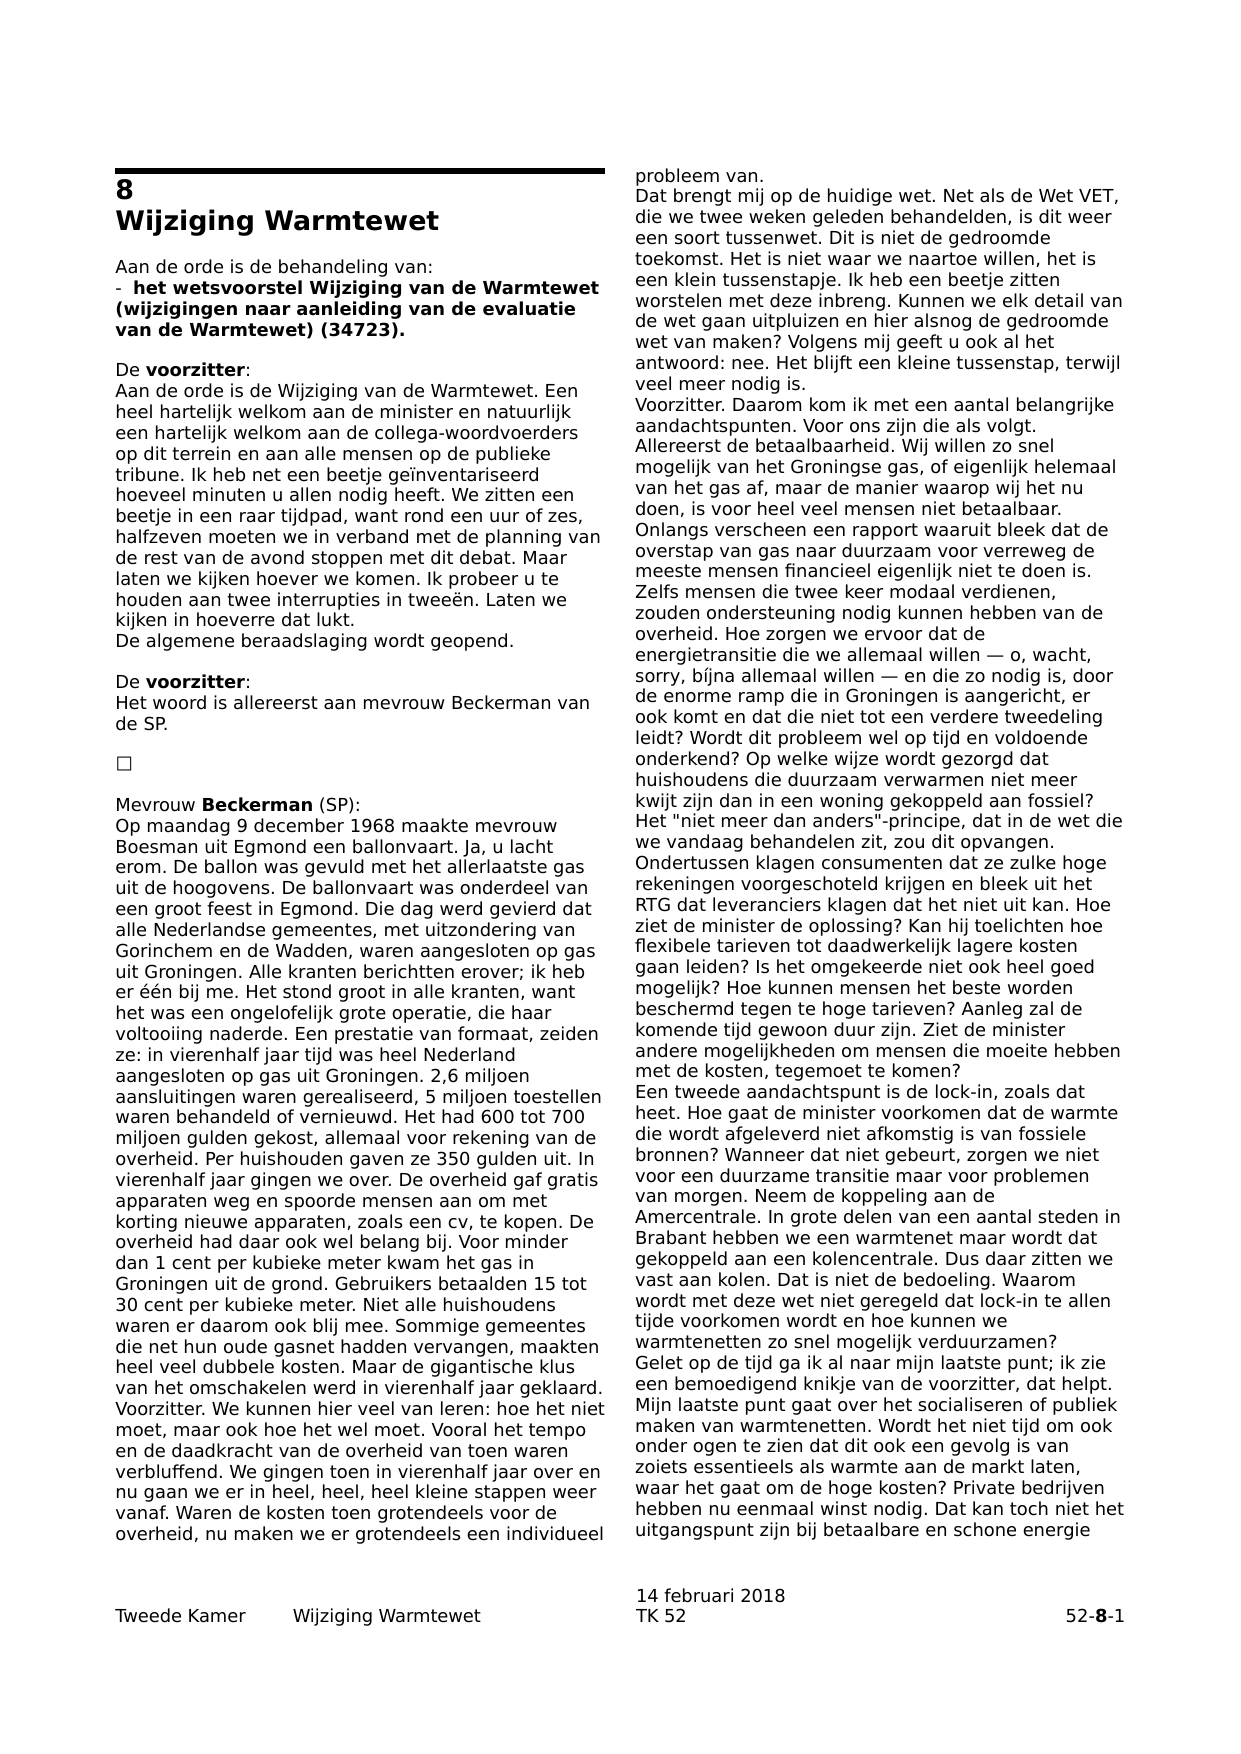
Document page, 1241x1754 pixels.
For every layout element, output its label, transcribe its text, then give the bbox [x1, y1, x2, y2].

text De voorzitter: [115, 360, 605, 381]
text Mevrouw Beckerman (SP): [115, 795, 605, 816]
text Voorzitter. We kunnen hier veel van leren: hoe het niet moet, maar ook hoe het wel moet. Vooral het tempo en de daadkracht van de overheid van toen waren verbluffend. We gingen toen in vierenhalf jaar over en nu gaan we er in heel, heel, heel kleine stappen weer vanaf. Waren de kosten toen grotendeels voor de overheid, nu maken we er grotendeels een individueel [115, 1399, 605, 1545]
text Voorzitter. Daarom kom ik met een aantal belangrijke aandachtspunten. Voor ons zijn die als volgt. Allereerst de betaalbaarheid. Wij willen zo snel mogelijk van het Groningse gas, of eigenlijk helemaal van het gas af, maar de manier waarop wij het nu doen, is voor heel veel mensen niet betaalbaar. Onlangs verscheen een rapport waaruit bleek dat de overstap van gas naar duurzaam voor verreweg de meeste mensen financieel eigenlijk niet te doen is. Zelfs mensen die twee keer modaal verdienen, zouden ondersteuning nodig kunnen hebben van de overheid. Hoe zorgen we ervoor dat de energietransitie die we allemaal willen — o, wacht, sorry, bíjna allemaal willen — en die zo nodig is, door de enorme ramp die in Groningen is aangericht, er ook komt en dat die niet tot een verdere tweedeling leidt? Wordt dit probleem wel op tijd en voldoende onderkend? Op welke wijze wordt gezorgd dat huishoudens die duurzaam verwarmen niet meer kwijt zijn dan in een woning gekoppeld aan fossiel? Het "niet meer dan anders"-principe, dat in de wet die we vandaag behandelen zit, zou dit opvangen. Ondertussen klagen consumenten dat ze zulke hoge rekeningen voorgeschoteld krijgen en bleek uit het RTG dat leveranciers klagen dat het niet uit kan. Hoe ziet de minister de oplossing? Kan hij toelichten hoe flexibele tarieven tot daadwerkelijk lagere kosten gaan leiden? Is het omgekeerde niet ook heel goed mogelijk? Hoe kunnen mensen het beste worden beschermd tegen te hoge tarieven? Aanleg zal de komende tijd gewoon duur zijn. Ziet de minister andere mogelijkheden om mensen die moeite hebben met de kosten, tegemoet te komen? [635, 394, 1125, 1082]
text Het woord is allereerst aan mevrouw Beckerman van de SP. [115, 692, 605, 734]
text Aan de orde is de Wijziging van de Warmtewet. Een heel hartelijk welkom aan de minister en natuurlijk een hartelijk welkom aan de collega-woordvoerders op dit terrein en aan alle mensen op de publieke tribune. Ik heb net een beetje geïnventariseerd hoeveel minuten u allen nodig heeft. We zitten een beetje in een raar tijdpad, want rond een uur of zes, halfzeven moeten we in verband met de planning van de rest van de avond stoppen met dit debat. Maar laten we kijken hoever we komen. Ik probeer u te houden aan twee interrupties in tweeën. Laten we kijken in hoeverre dat lukt. [115, 381, 605, 631]
text De algemene beraadslaging wordt geopend. [115, 631, 605, 652]
text probleem van. [635, 165, 1125, 186]
title 8 Wijziging Warmtewet [115, 174, 605, 237]
text Dat brengt mij op de huidige wet. Net als de Wet VET, die we twee weken geleden behandelden, is dit weer een soort tussenwet. Dit is niet de gedroomde toekomst. Het is niet waar we naartoe willen, het is een klein tussenstapje. Ik heb een beetje zitten worstelen met deze inbreng. Kunnen we elk detail van de wet gaan uitpluizen en hier alsnog de gedroomde wet van maken? Volgens mij geeft u ook al het antwoord: nee. Het blijft een kleine tussenstap, terwijl veel meer nodig is. [635, 186, 1125, 394]
text ⬜ [115, 754, 605, 775]
list het wetsvoorstel Wijziging van de Warmtewet (wijzigingen naar aanleiding van de evaluatie van de Warmtewet) (34723). [115, 278, 605, 340]
text Op maandag 9 december 1968 maakte mevrouw Boesman uit Egmond een ballonvaart. Ja, u lacht erom. De ballon was gevuld met het allerlaatste gas uit de hoogovens. De ballonvaart was onderdeel van een groot feest in Egmond. Die dag werd gevierd dat alle Nederlandse gemeentes, met uitzondering van Gorinchem en de Wadden, waren aangesloten op gas uit Groningen. Alle kranten berichtten erover; ik heb er één bij me. Het stond groot in alle kranten, want het was een ongelofelijk grote operatie, die haar voltooiing naderde. Een prestatie van formaat, zeiden ze: in vierenhalf jaar tijd was heel Nederland aangesloten op gas uit Groningen. 2,6 miljoen aansluitingen waren gerealiseerd, 5 miljoen toestellen waren behandeld of vernieuwd. Het had 600 tot 700 miljoen gulden gekost, allemaal voor rekening van de overheid. Per huishouden gaven ze 350 gulden uit. In vierenhalf jaar gingen we over. De overheid gaf gratis apparaten weg en spoorde mensen aan om met korting nieuwe apparaten, zoals een cv, te kopen. De overheid had daar ook wel belang bij. Voor minder dan 1 cent per kubieke meter kwam het gas in Groningen uit de grond. Gebruikers betaalden 15 tot 30 cent per kubieke meter. Niet alle huishoudens waren er daarom ook blij mee. Sommige gemeentes die net hun oude gasnet hadden vervangen, maakten heel veel dubbele kosten. Maar de gigantische klus van het omschakelen werd in vierenhalf jaar geklaard. [115, 816, 605, 1399]
text Gelet op de tijd ga ik al naar mijn laatste punt; ik zie een bemoedigend knikje van de voorzitter, dat helpt. Mijn laatste punt gaat over het socialiseren of publiek maken van warmtenetten. Wordt het niet tijd om ook onder ogen te zien dat dit ook een gevolg is van zoiets essentieels als warmte aan de markt laten, waar het gaat om de hoge kosten? Private bedrijven hebben nu eenmaal winst nodig. Dat kan toch niet het uitgangspunt zijn bij betaalbare en schone energie [635, 1353, 1125, 1540]
text Aan de orde is de behandeling van: [115, 257, 605, 278]
text Een tweede aandachtspunt is de lock-in, zoals dat heet. Hoe gaat de minister voorkomen dat de warmte die wordt afgeleverd niet afkomstig is van fossiele bronnen? Wanneer dat niet gebeurt, zorgen we niet voor een duurzame transitie maar voor problemen van morgen. Neem de koppeling aan de Amercentrale. In grote delen van een aantal steden in Brabant hebben we een warmtenet maar wordt dat gekoppeld aan een kolencentrale. Dus daar zitten we vast aan kolen. Dat is niet de bedoeling. Waarom wordt met deze wet niet geregeld dat lock-in te allen tijde voorkomen wordt en hoe kunnen we warmtenetten zo snel mogelijk verduurzamen? [635, 1082, 1125, 1353]
text De voorzitter: [115, 672, 605, 692]
